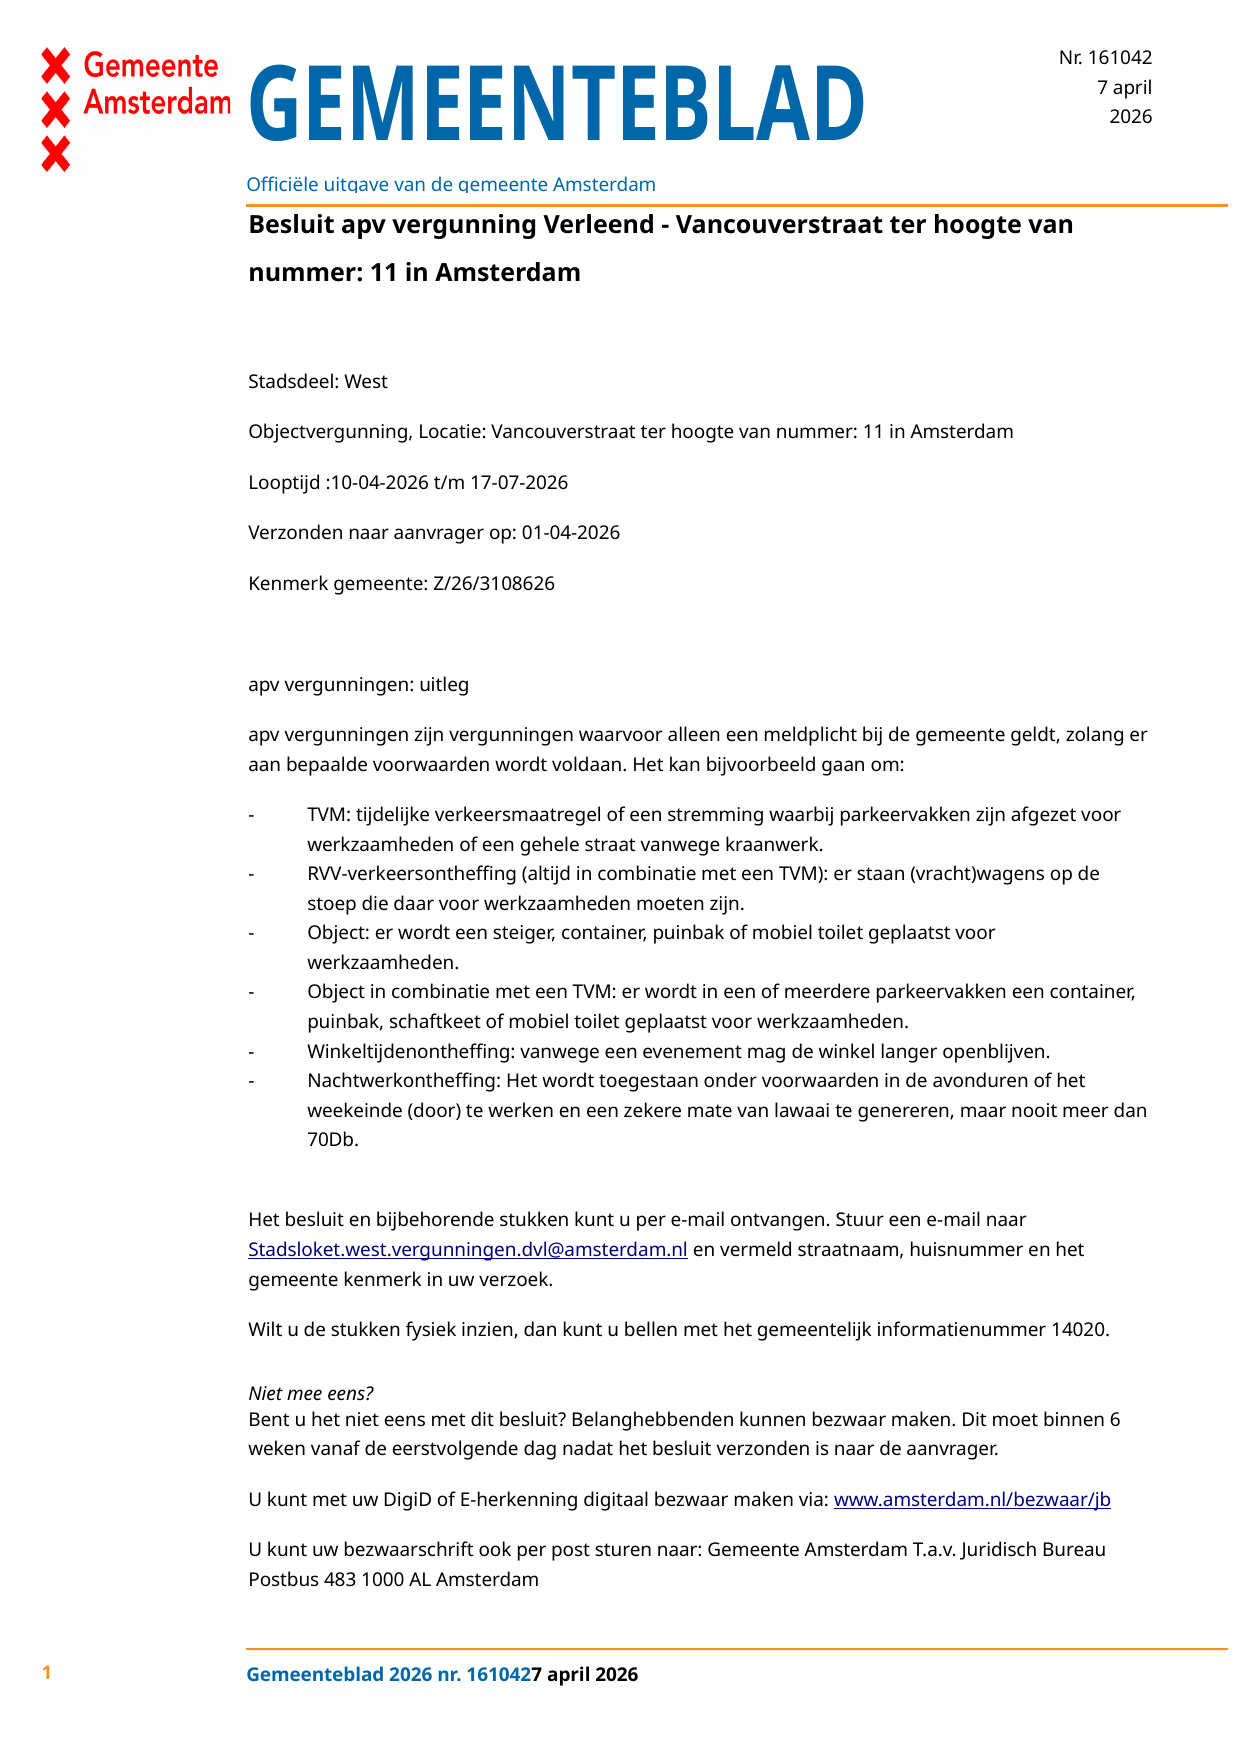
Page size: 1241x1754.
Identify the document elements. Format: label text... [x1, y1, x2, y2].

text Looptijd :10-04-2026 t/m 17-07-2026 [248, 469, 1152, 495]
text Bent u het niet eens met dit besluit? Belanghebbenden kunnen bezwaar maken. Dit moet binnen 6 weken vanaf de eerstvolgende dag nadat het besluit verzonden is naar de aanvrager. [248, 1406, 1152, 1461]
picture [41, 47, 231, 172]
list Object in combinatie met een TVM: er wordt in een of meerdere parkeervakken een container, puinbak, schaftkeet of mobiel toilet geplaatst voor werkzaamheden. [248, 979, 1152, 1034]
text Verzonden naar aanvrager op: 01-04-2026 [248, 519, 1152, 545]
text Stadsdeel: West [248, 368, 1152, 394]
list Winkeltijdenontheffing: vanwege een evenement mag de winkel langer openblijven. [248, 1038, 1152, 1064]
text Niet mee eens? [248, 1380, 1152, 1406]
text U kunt uw bezwaarschrift ook per post sturen naar: Gemeente Amsterdam T.a.v. Juridisch Bureau Postbus 483 1000 AL Amsterdam [248, 1536, 1152, 1592]
text Objectvergunning, Locatie: Vancouverstraat ter hoogte van nummer: 11 in Amsterdam [248, 419, 1152, 444]
text apv vergunningen: uitleg [248, 671, 1152, 697]
text Kenmerk gemeente: Z/26/3108626 [248, 570, 1152, 596]
list TVM: tijdelijke verkeersmaatregel of een stremming waarbij parkeervakken zijn afgezet voor werkzaamheden of een gehele straat vanwege kraanwerk. [248, 801, 1152, 857]
list Nachtwerkontheffing: Het wordt toegestaan onder voorwaarden in de avonduren of het weekeinde (door) te werken en een zekere mate van lawaai te genereren, maar nooit meer dan 70Db. [248, 1067, 1152, 1152]
list Object: er wordt een steiger, container, puinbak of mobiel toilet geplaatst voor werkzaamheden. [248, 919, 1152, 975]
text Het besluit en bijbehorende stukken kunt u per e-mail ontvangen. Stuur een e-mail naar Stadsloket.west.vergunningen.dvl@amsterdam.nl en vermeld straatnaam, huisnummer en het gemeente kenmerk in uw verzoek. [248, 1207, 1152, 1292]
text Wilt u de stukken fysiek inzien, dan kunt u bellen met het gemeentelijk informatienummer 14020. [248, 1316, 1152, 1342]
text apv vergunningen zijn vergunningen waarvoor alleen een meldplicht bij de gemeente geldt, zolang er aan bepaalde voorwaarden wordt voldaan. Het kan bijvoorbeeld gaan om: [248, 721, 1152, 777]
text U kunt met uw DigiD of E-herkenning digitaal bezwaar maken via: www.amsterdam.nl/bezwaar/jb [248, 1486, 1152, 1512]
list RVV-verkeersontheffing (altijd in combinatie met een TVM): er staan (vracht)wagens op de stoep die daar voor werkzaamheden moeten zijn. [248, 860, 1152, 916]
text Besluit apv vergunning Verleend - Vancouverstraat ter hoogte van nummer: 11 in Amsterdam [248, 207, 1152, 288]
